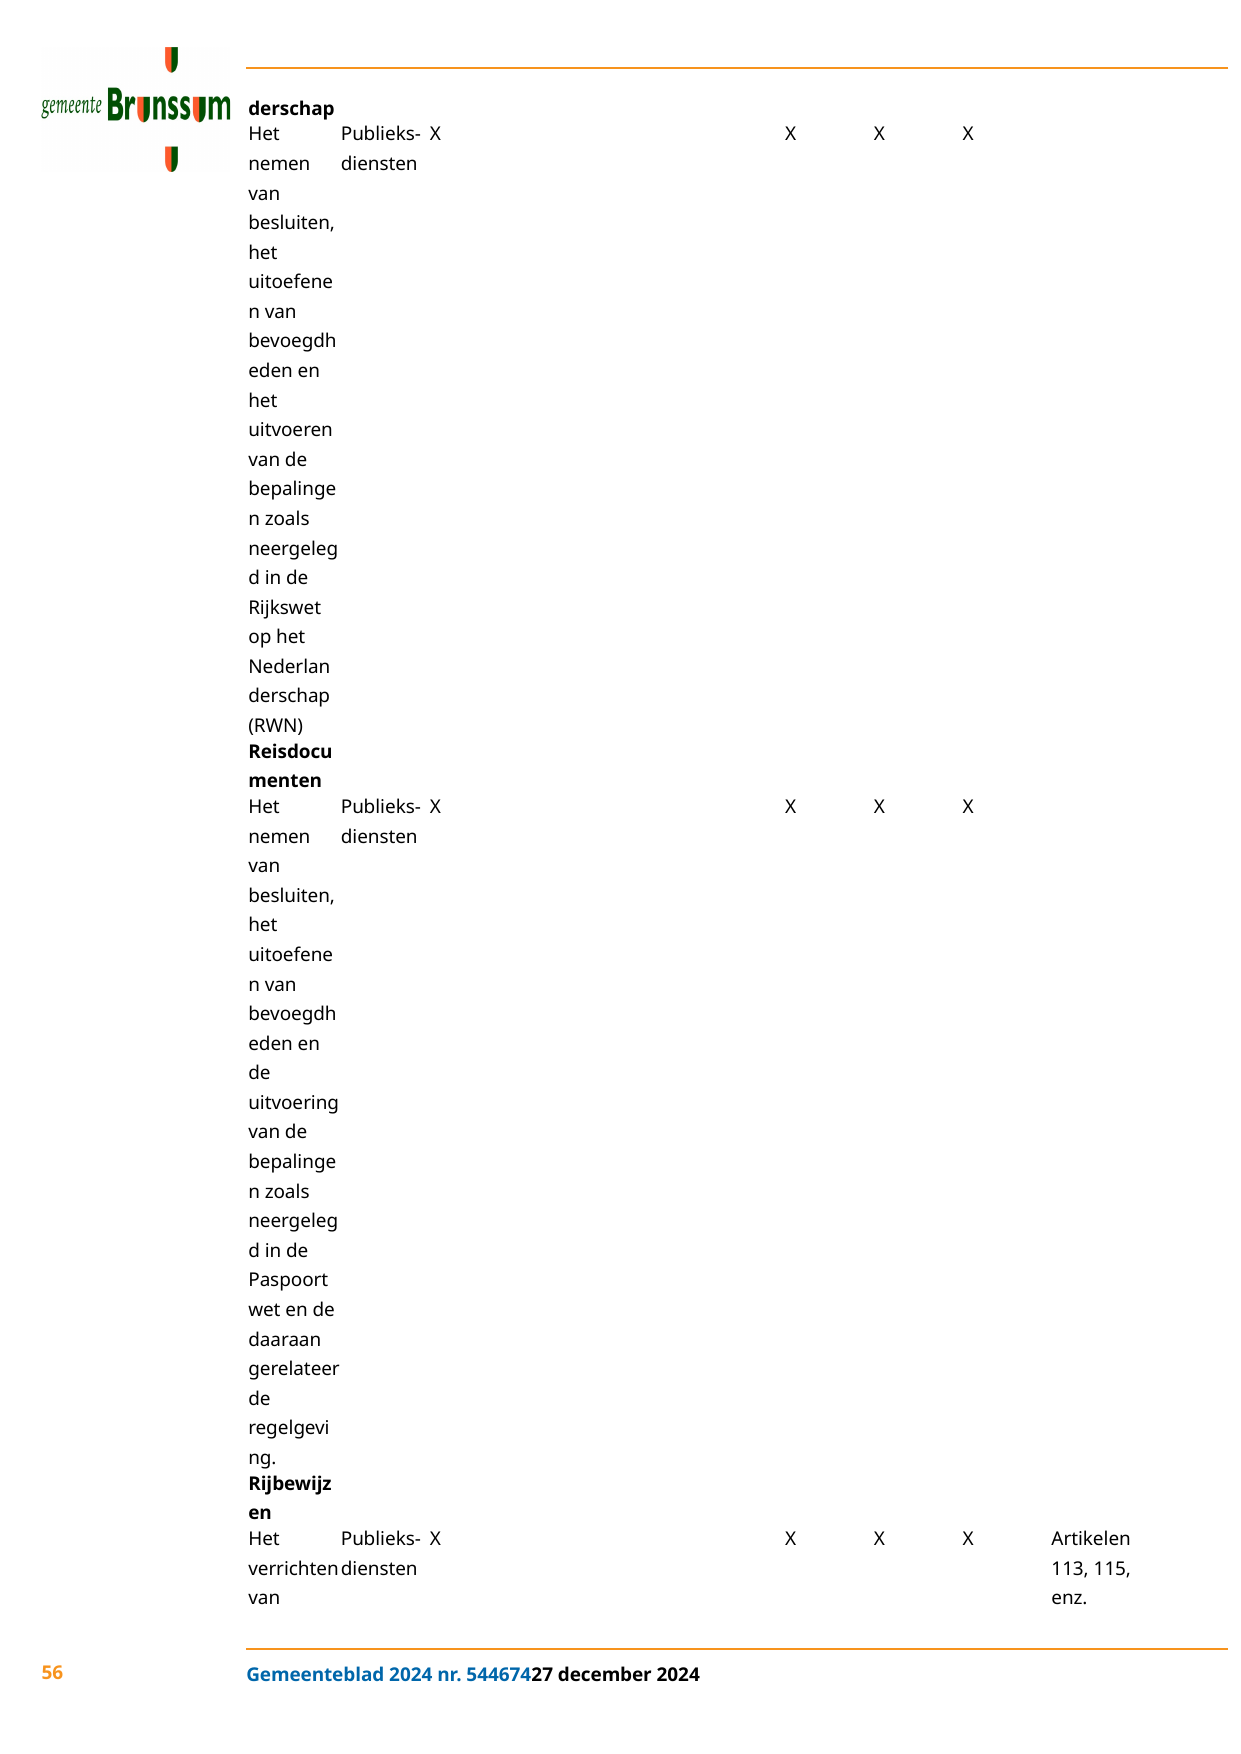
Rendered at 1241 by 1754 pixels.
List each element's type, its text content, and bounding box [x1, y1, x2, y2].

table_cell X [785, 121, 873, 738]
table_cell [696, 738, 785, 793]
table_cell [607, 95, 696, 121]
table_cell derschap [248, 95, 341, 121]
table_cell X [430, 793, 518, 1470]
table_cell [607, 738, 696, 793]
table_cell X [430, 1525, 518, 1610]
table_cell [696, 793, 785, 1470]
table_cell [874, 738, 962, 793]
table_cell X [962, 793, 1051, 1470]
table_cell [1051, 95, 1152, 121]
table_cell [341, 738, 429, 793]
table_cell X [962, 121, 1051, 738]
table_cell [430, 95, 518, 121]
table_cell X [962, 1525, 1051, 1610]
table_cell [696, 95, 785, 121]
table_cell [518, 121, 607, 738]
table_cell Het verrichten van [248, 1525, 341, 1610]
table_cell [430, 738, 518, 793]
table_cell [785, 738, 873, 793]
table_cell Publieks-diensten [341, 121, 429, 738]
table_cell Het nemen van besluiten, het uitoefenen van bevoegdheden en de uitvoering van de bepalingen zoals neergelegd in de Paspoortwet en de daaraan gerelateerde regelgeving. [248, 793, 341, 1470]
table_cell [607, 121, 696, 738]
table_cell [1051, 793, 1152, 1470]
table_cell [518, 1470, 607, 1525]
table_cell [785, 1470, 873, 1525]
table_cell [1051, 738, 1152, 793]
table_cell [518, 1525, 607, 1610]
table_cell X [785, 793, 873, 1470]
table_cell [607, 793, 696, 1470]
table_cell [1051, 121, 1152, 738]
table_cell Publieks-diensten [341, 793, 429, 1470]
table_cell [696, 1525, 785, 1610]
table_cell [962, 738, 1051, 793]
table_cell X [785, 1525, 873, 1610]
table_cell [785, 95, 873, 121]
table_cell [696, 121, 785, 738]
table_cell X [874, 793, 962, 1470]
table_cell [518, 95, 607, 121]
table_cell [341, 95, 429, 121]
table_cell [962, 95, 1051, 121]
table_cell [607, 1525, 696, 1610]
table_cell X [430, 121, 518, 738]
table_cell [696, 1470, 785, 1525]
table_cell [518, 793, 607, 1470]
table_cell X [874, 121, 962, 738]
table_cell Het nemen van besluiten, het uitoefenen van bevoegdheden en het uitvoeren van de bepalingen zoals neergelegd in de Rijkswet op het Nederlanderschap (RWN) [248, 121, 341, 738]
picture [41, 47, 231, 172]
table_cell Artikelen 113, 115, enz. [1051, 1525, 1152, 1610]
table_cell Publieks-diensten [341, 1525, 429, 1610]
table_cell Rijbewijzen [248, 1470, 341, 1525]
table_cell [1051, 1470, 1152, 1525]
table_cell [518, 738, 607, 793]
table_cell [962, 1470, 1051, 1525]
table_cell X [874, 1525, 962, 1610]
table_cell [607, 1470, 696, 1525]
table_cell Reisdocumenten [248, 738, 341, 793]
table_cell [874, 1470, 962, 1525]
table_cell [874, 95, 962, 121]
table_cell [430, 1470, 518, 1525]
table_cell [341, 1470, 429, 1525]
